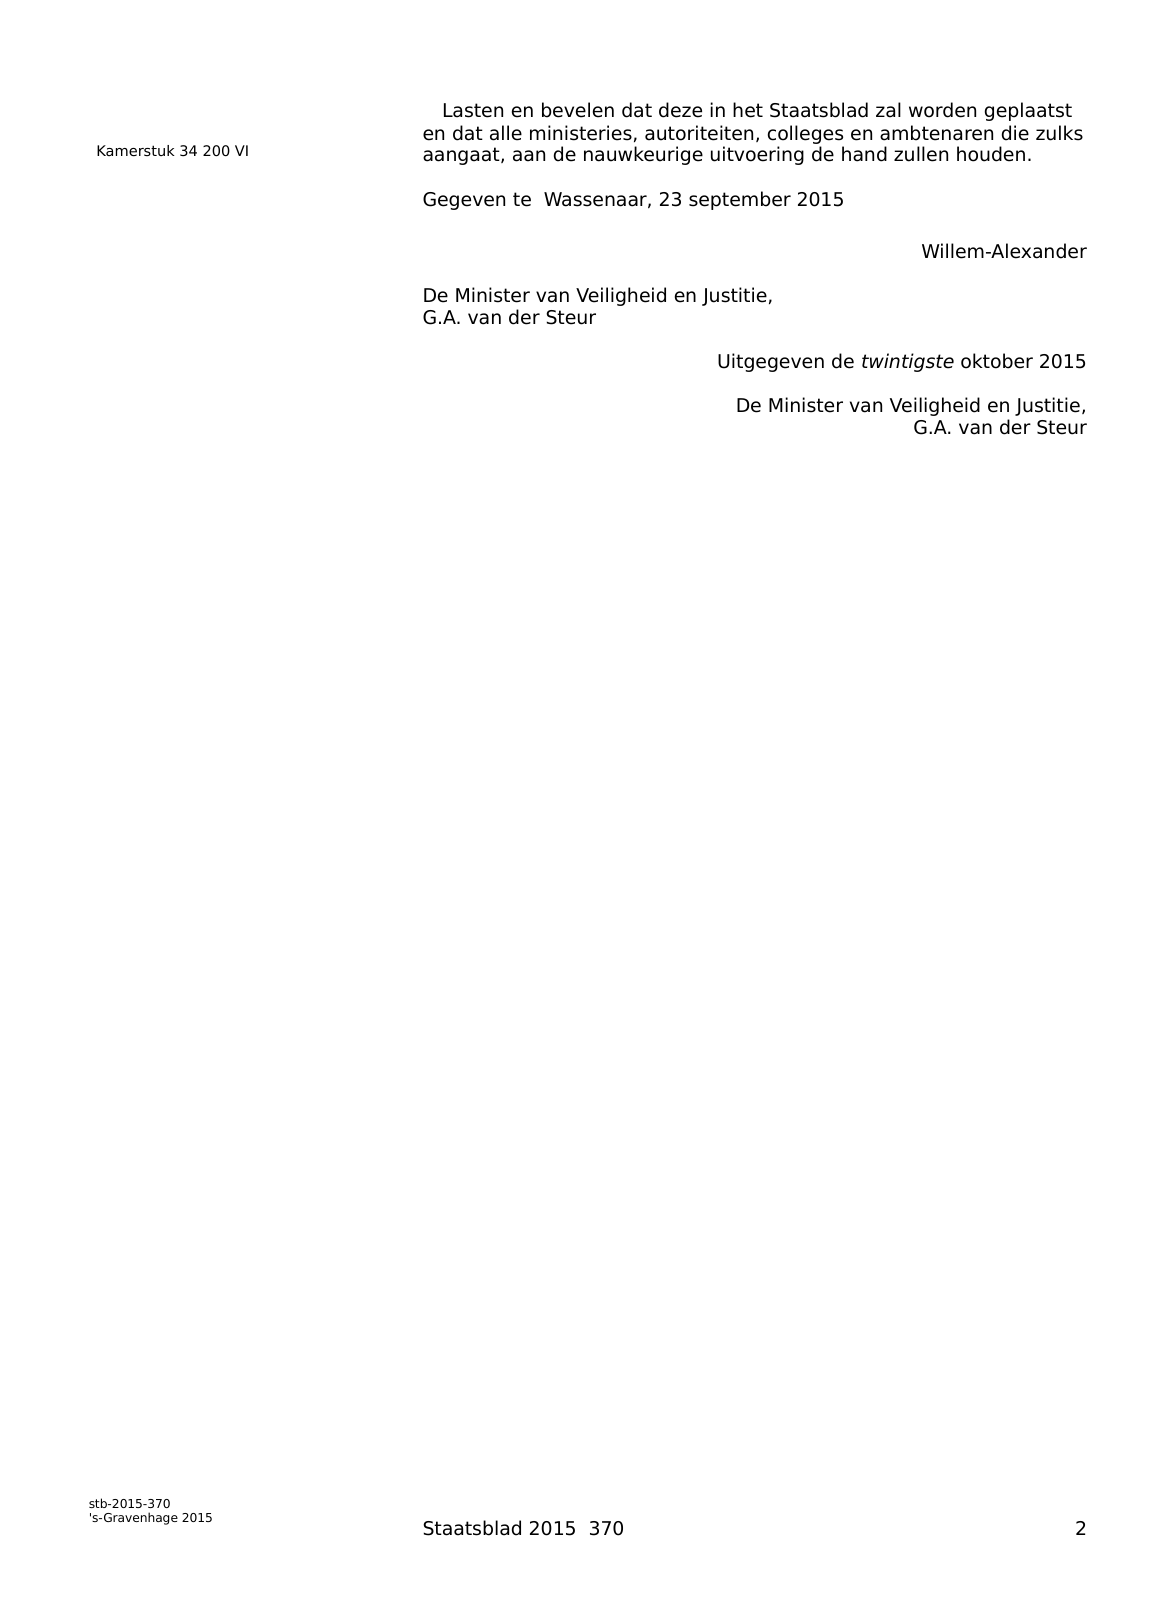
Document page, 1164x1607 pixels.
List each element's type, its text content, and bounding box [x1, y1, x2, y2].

text stb-2015-370 [88, 1497, 323, 1511]
text De Minister van Veiligheid en Justitie, G.A. van der Steur [422, 285, 1087, 329]
text Gegeven te Wassenaar, 23 september 2015 [422, 188, 1087, 211]
text 's-Gravenhage 2015 [88, 1511, 323, 1525]
text Willem-Alexander [422, 241, 1087, 262]
text Uitgegeven de twintigste oktober 2015 [422, 351, 1087, 373]
text Lasten en bevelen dat deze in het Staatsblad zal worden geplaatst en dat alle ministeries, autoriteiten, colleges en ambtenaren die zulks aangaat, aan de nauwkeurige uitvoering de hand zullen houden. [422, 100, 1087, 166]
text Kamerstuk 34 200 VI [77, 143, 396, 160]
text De Minister van Veiligheid en Justitie, G.A. van der Steur [422, 395, 1087, 439]
